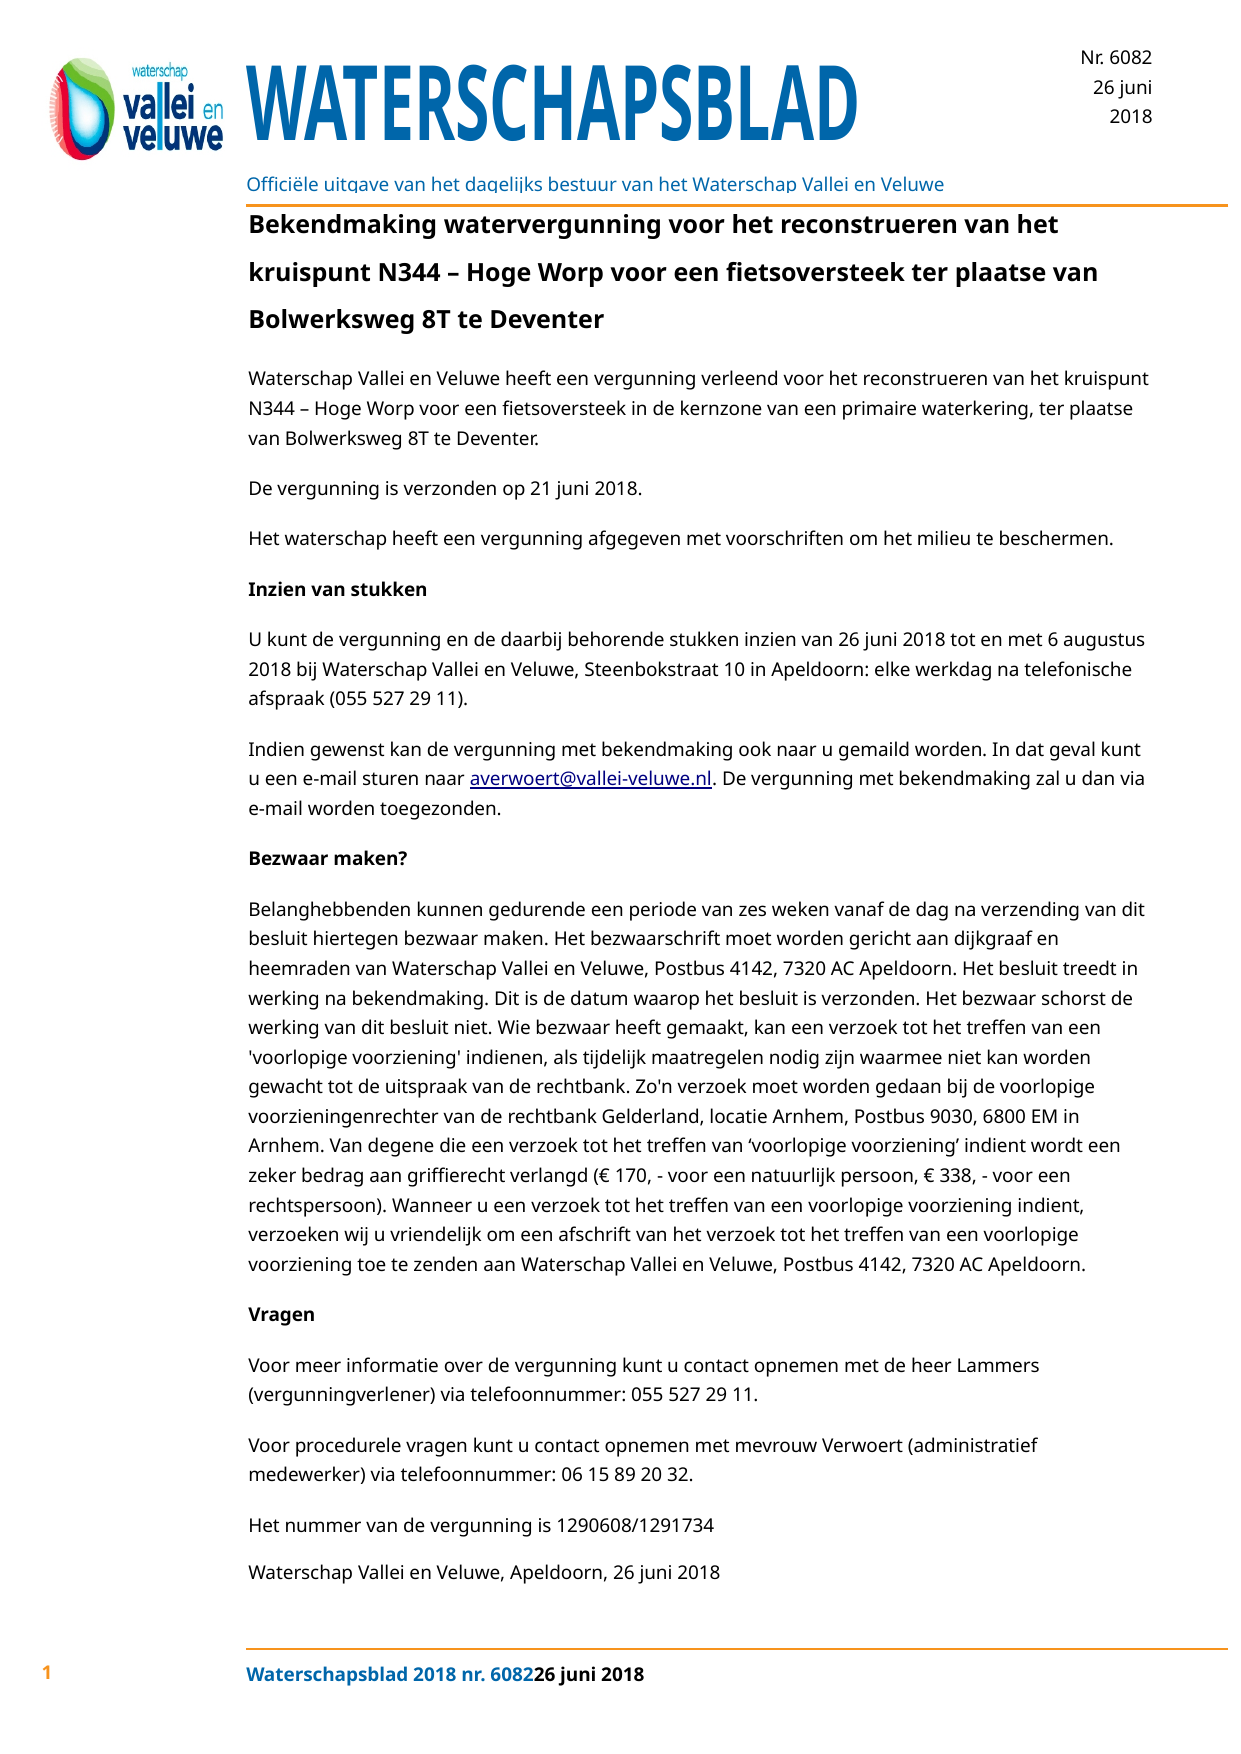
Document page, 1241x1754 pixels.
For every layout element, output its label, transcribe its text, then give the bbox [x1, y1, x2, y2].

text Bezwaar maken? [248, 846, 1152, 871]
text Voor procedurele vragen kunt u contact opnemen met mevrouw Verwoert (administratief medewerker) via telefoonnummer: 06 15 89 20 32. [248, 1432, 1152, 1487]
text Vragen [248, 1301, 1152, 1327]
text Indien gewenst kan de vergunning met bekendmaking ook naar u gemaild worden. In dat geval kunt u een e-mail sturen naar averwoert@vallei-veluwe.nl. De vergunning met bekendmaking zal u dan via e-mail worden toegezonden. [248, 736, 1152, 821]
text U kunt de vergunning en de daarbij behorende stukken inzien van 26 juni 2018 tot en met 6 augustus 2018 bij Waterschap Vallei en Veluwe, Steenbokstraat 10 in Apeldoorn: elke werkdag na telefonische afspraak (055 527 29 11). [248, 626, 1152, 711]
text De vergunning is verzonden op 21 juni 2018. [248, 475, 1152, 501]
text Voor meer informatie over de vergunning kunt u contact opnemen met de heer Lammers (vergunningverlener) via telefoonnummer: 055 527 29 11. [248, 1352, 1152, 1407]
text Belanghebbenden kunnen gedurende een periode van zes weken vanaf de dag na verzending van dit besluit hiertegen bezwaar maken. Het bezwaarschrift moet worden gericht aan dijkgraaf en heemraden van Waterschap Vallei en Veluwe, Postbus 4142, 7320 AC Apeldoorn. Het besluit treedt in werking na bekendmaking. Dit is de datum waarop het besluit is verzonden. Het bezwaar schorst de werking van dit besluit niet. Wie bezwaar heeft gemaakt, kan een verzoek tot het treffen van een 'voorlopige voorziening' indienen, als tijdelijk maatregelen nodig zijn waarmee niet kan worden gewacht tot de uitspraak van de rechtbank. Zo'n verzoek moet worden gedaan bij de voorlopige voorzieningenrechter van de rechtbank Gelderland, locatie Arnhem, Postbus 9030, 6800 EM in Arnhem. Van degene die een verzoek tot het treffen van ‘voorlopige voorziening’ indient wordt een zeker bedrag aan griffierecht verlangd (€ 170, - voor een natuurlijk persoon, € 338, - voor een rechtspersoon). Wanneer u een verzoek tot het treffen van een voorlopige voorziening indient, verzoeken wij u vriendelijk om een afschrift van het verzoek tot het treffen van een voorlopige voorziening toe te zenden aan Waterschap Vallei en Veluwe, Postbus 4142, 7320 AC Apeldoorn. [248, 896, 1152, 1277]
text Het waterschap heeft een vergunning afgegeven met voorschriften om het milieu te beschermen. [248, 526, 1152, 551]
text Het nummer van de vergunning is 1290608/1291734 [248, 1512, 1152, 1537]
text Waterschap Vallei en Veluwe, Apeldoorn, 26 juni 2018 [248, 1559, 1152, 1585]
picture [41, 47, 231, 172]
text Bekendmaking watervergunning voor het reconstrueren van het kruispunt N344 – Hoge Worp voor een fietsoversteek ter plaatse van Bolwerksweg 8T te Deventer [248, 207, 1152, 336]
text Inzien van stukken [248, 576, 1152, 602]
text Waterschap Vallei en Veluwe heeft een vergunning verleend voor het reconstrueren van het kruispunt N344 – Hoge Worp voor een fietsoversteek in de kernzone van een primaire waterkering, ter plaatse van Bolwerksweg 8T te Deventer. [248, 366, 1152, 450]
